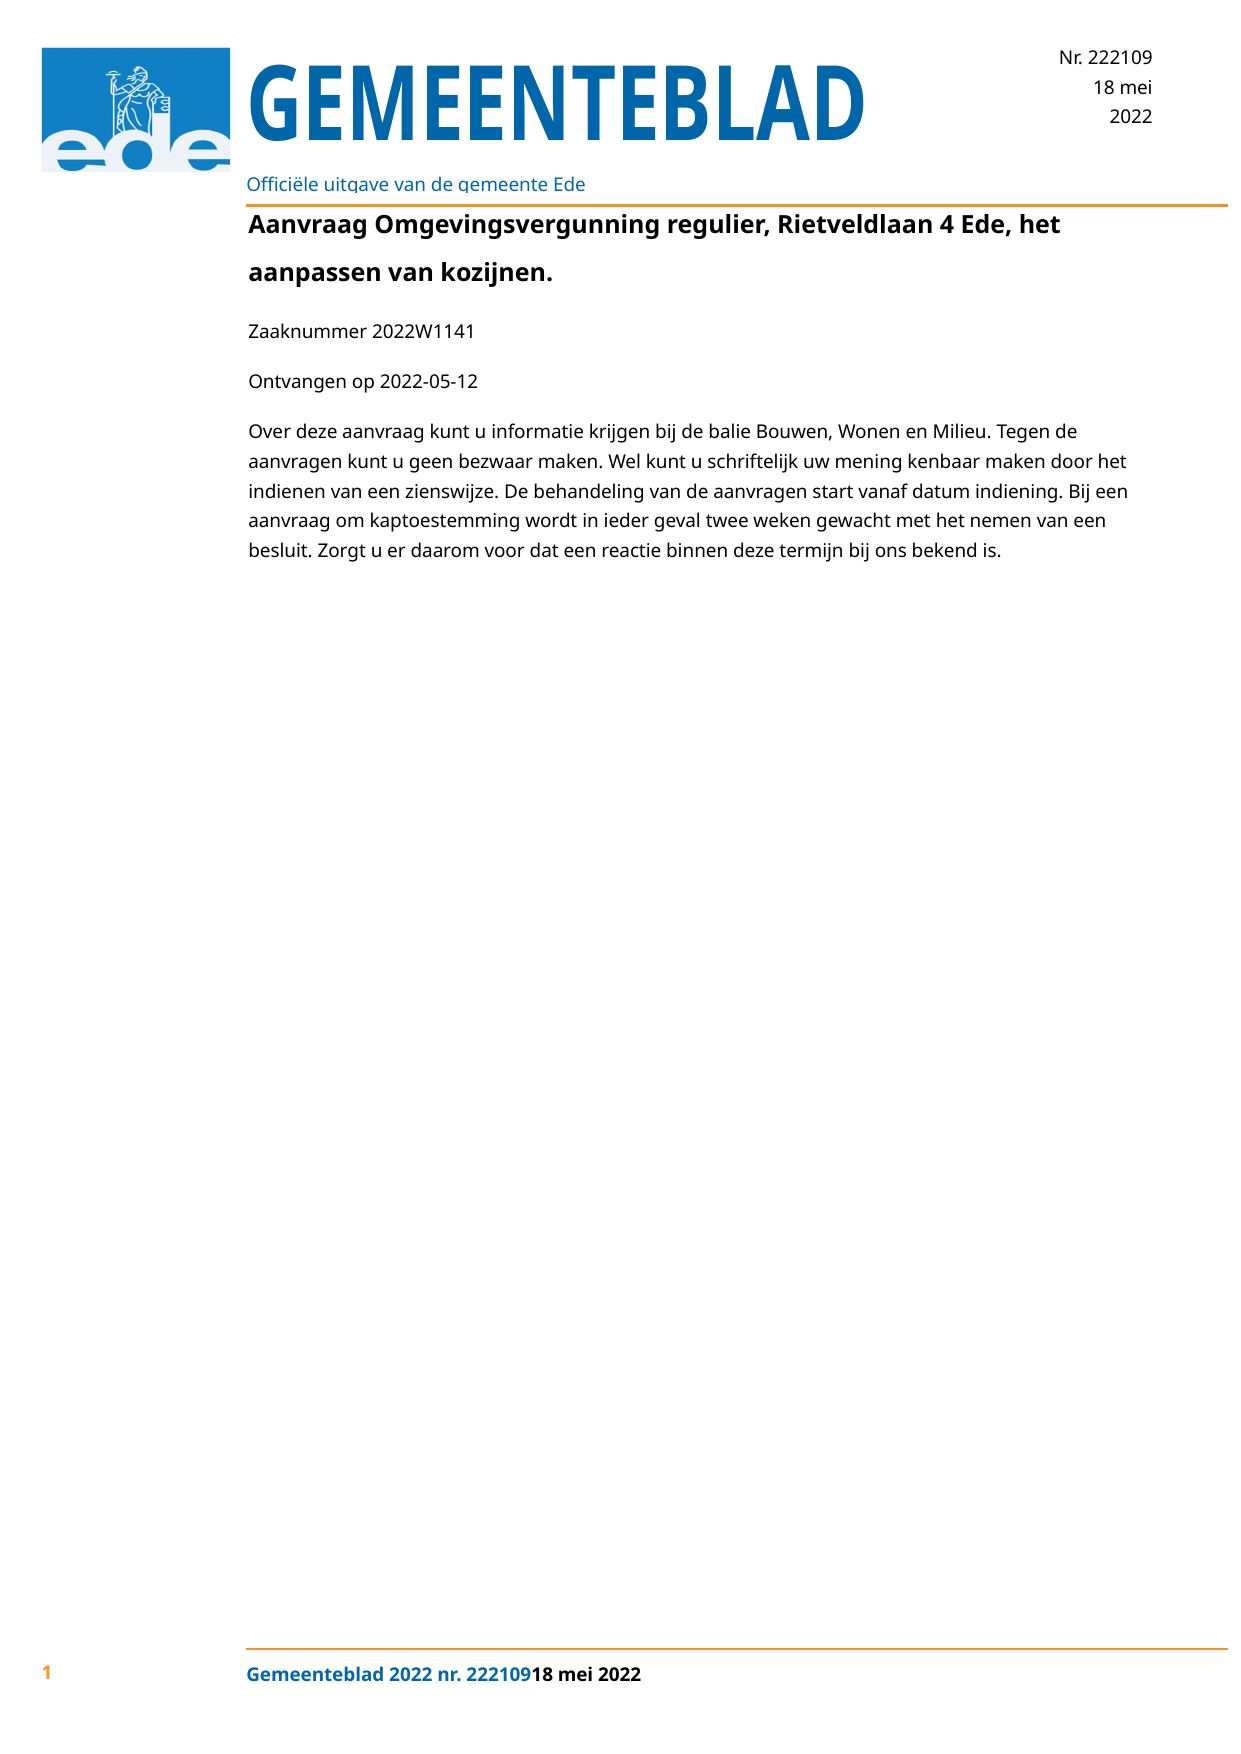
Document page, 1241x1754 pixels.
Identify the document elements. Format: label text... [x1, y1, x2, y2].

text Over deze aanvraag kunt u informatie krijgen bij de balie Bouwen, Wonen en Milieu. Tegen de aanvragen kunt u geen bezwaar maken. Wel kunt u schriftelijk uw mening kenbaar maken door het indienen van een zienswijze. De behandeling van de aanvragen start vanaf datum indiening. Bij een aanvraag om kaptoestemming wordt in ieder geval twee weken gewacht met het nemen van een besluit. Zorgt u er daarom voor dat een reactie binnen deze termijn bij ons bekend is. [248, 419, 1152, 563]
text Zaaknummer 2022W1141 [248, 318, 1152, 344]
text Aanvraag Omgevingsvergunning regulier, Rietveldlaan 4 Ede, het aanpassen van kozijnen. [248, 207, 1152, 288]
picture [41, 47, 231, 172]
text Ontvangen op 2022-05-12 [248, 368, 1152, 394]
